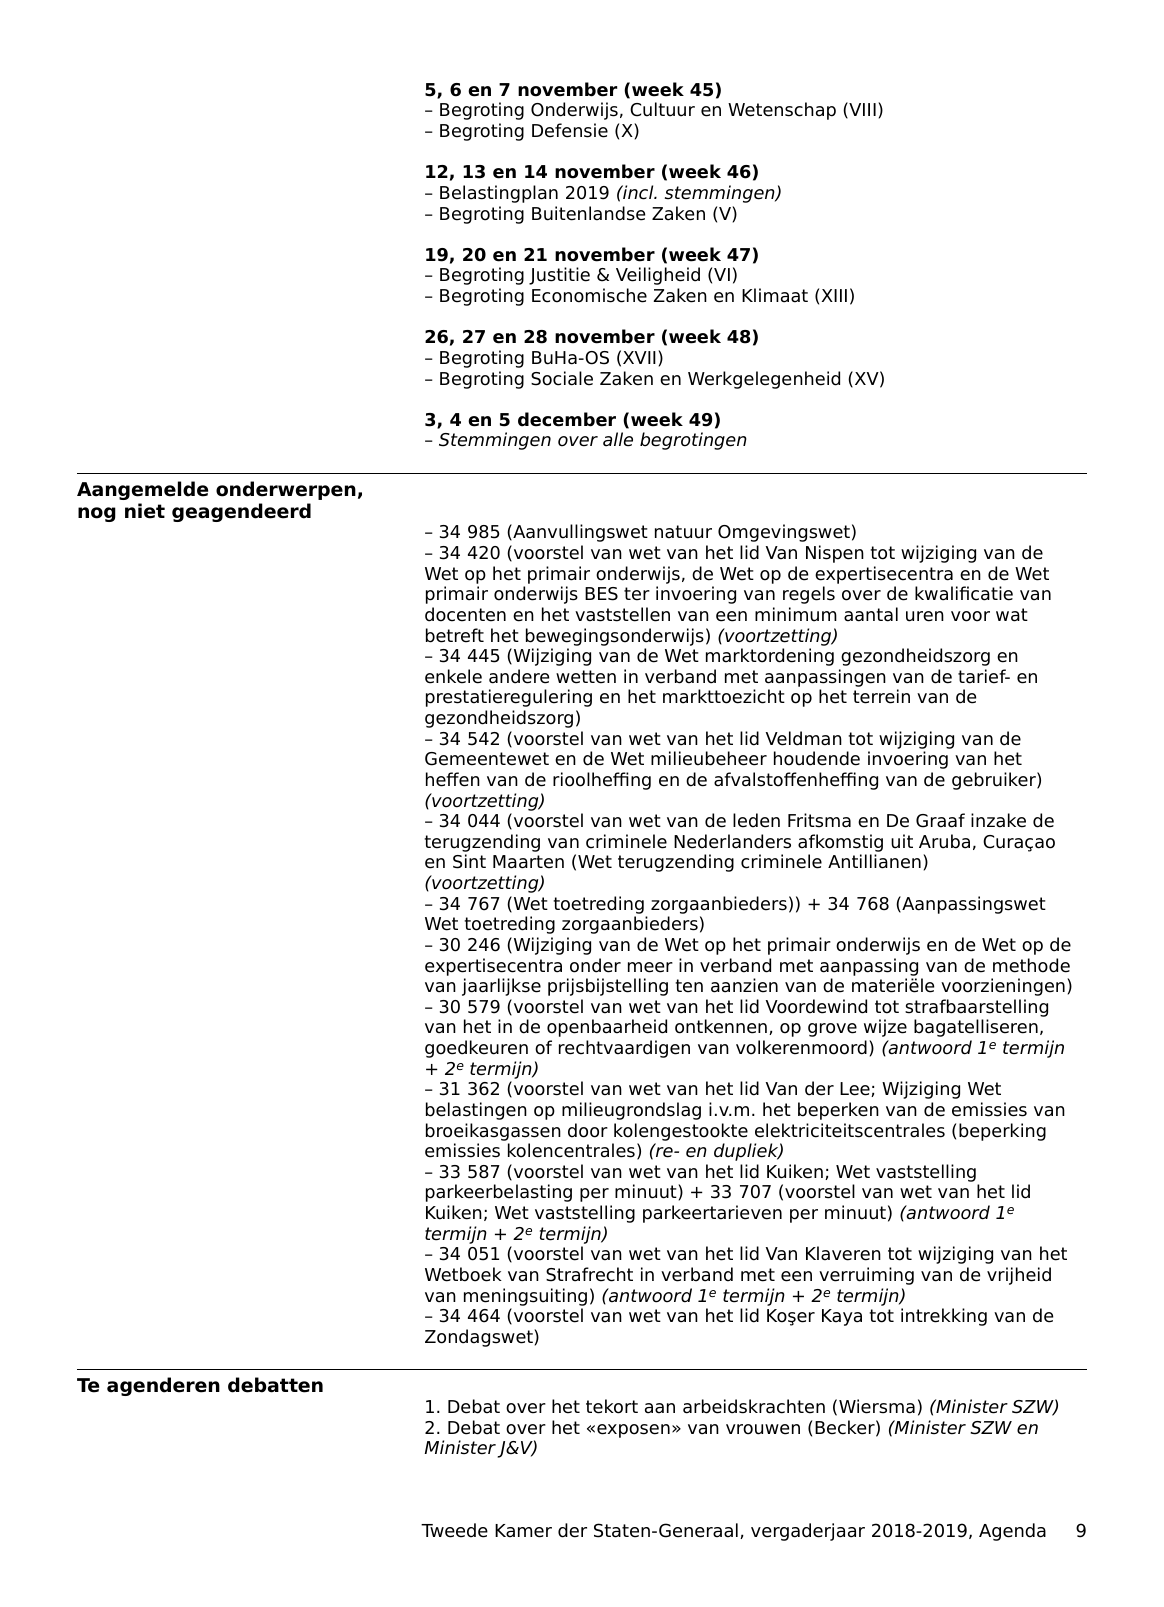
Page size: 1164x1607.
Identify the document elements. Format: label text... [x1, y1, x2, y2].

table_cell [401, 410, 418, 430]
table_cell [401, 121, 418, 142]
table_cell [77, 245, 401, 265]
table_cell [77, 369, 401, 389]
table_cell [77, 543, 401, 646]
table_cell – 34 445 (Wijziging van de Wet marktordening gezondheidszorg en enkele andere wetten in verband met aanpassingen van de tarief- en prestatieregulering en het markttoezicht op het terrein van de gezondheidszorg) [418, 646, 1087, 729]
table_cell [401, 894, 418, 935]
table_cell [401, 142, 418, 162]
table_cell [77, 410, 401, 430]
table_cell [401, 430, 418, 451]
table_cell – 30 246 (Wijziging van de Wet op het primair onderwijs en de Wet op de expertisecentra onder meer in verband met aanpassing van de methode van jaarlijkse prijsbijstelling ten aanzien van de materiële voorzieningen) [418, 935, 1087, 997]
table_cell [77, 389, 401, 410]
table_cell [77, 997, 401, 1079]
table_cell [77, 935, 401, 997]
table_cell [401, 1079, 418, 1162]
table_cell – 34 420 (voorstel van wet van het lid Van Nispen tot wijziging van de Wet op het primair onderwijs, de Wet op de expertisecentra en de Wet primair onderwijs BES ter invoering van regels over de kwalificatie van docenten en het vaststellen van een minimum aantal uren voor wat betreft het bewegingsonderwijs) (voortzetting) [418, 543, 1087, 646]
table_cell [77, 1418, 401, 1459]
table_cell [77, 265, 401, 286]
table_cell 26, 27 en 28 november (week 48) [418, 327, 1087, 348]
table_cell [401, 1397, 418, 1418]
table_cell [401, 162, 418, 183]
table_cell 3, 4 en 5 december (week 49) [418, 410, 1087, 430]
table_cell 12, 13 en 14 november (week 46) [418, 162, 1087, 183]
table_cell [401, 265, 418, 286]
table_cell [77, 523, 401, 543]
table_cell – Begroting Justitie & Veiligheid (VI) [418, 265, 1087, 286]
table_cell [401, 286, 418, 307]
table_header Aangemelde onderwerpen, nog niet geagendeerd [77, 474, 401, 522]
table_cell 1. Debat over het tekort aan arbeidskrachten (Wiersma) (Minister SZW) [418, 1397, 1087, 1418]
table_cell – Begroting Onderwijs, Cultuur en Wetenschap (VIII) [418, 100, 1087, 121]
table_cell [77, 811, 401, 873]
table_cell [401, 183, 418, 203]
table_cell [77, 1306, 401, 1347]
table_cell [401, 523, 418, 543]
table_cell – 30 579 (voorstel van wet van het lid Voordewind tot strafbaarstelling van het in de openbaarheid ontkennen, op grove wijze bagatelliseren, goedkeuren of rechtvaardigen van volkerenmoord) (antwoord 1e termijn + 2e termijn) [418, 997, 1087, 1079]
table_cell [401, 100, 418, 121]
table_cell – Stemmingen over alle begrotingen [418, 430, 1087, 451]
table_header [401, 1370, 418, 1397]
table_cell [401, 348, 418, 368]
table_cell [77, 894, 401, 935]
table_cell [401, 997, 418, 1079]
table_cell 2. Debat over het «exposen» van vrouwen (Becker) (Minister SZW en Minister J&V) [418, 1418, 1087, 1459]
table_cell [77, 729, 401, 811]
table_cell [77, 1162, 401, 1244]
table_cell [401, 543, 418, 646]
table_cell – Begroting Sociale Zaken en Werkgelegenheid (XV) [418, 369, 1087, 389]
table_cell [401, 307, 418, 327]
table_cell – Begroting Defensie (X) [418, 121, 1087, 142]
table_cell [77, 59, 401, 80]
table_cell [401, 59, 418, 80]
table_cell [77, 873, 401, 894]
table_cell [401, 1306, 418, 1347]
table_cell – 34 044 (voorstel van wet van de leden Fritsma en De Graaf inzake de terugzending van criminele Nederlanders afkomstig uit Aruba, Curaçao en Sint Maarten (Wet terugzending criminele Antillianen) [418, 811, 1087, 873]
table_cell (voortzetting) [418, 873, 1087, 894]
table_cell [401, 327, 418, 348]
table_cell [418, 142, 1087, 162]
table_cell [77, 430, 401, 451]
table_cell [418, 224, 1087, 245]
table_cell [77, 307, 401, 327]
table_cell [77, 646, 401, 729]
table_cell – 33 587 (voorstel van wet van het lid Kuiken; Wet vaststelling parkeerbelasting per minuut) + 33 707 (voorstel van wet van het lid Kuiken; Wet vaststelling parkeertarieven per minuut) (antwoord 1e termijn + 2e termijn) [418, 1162, 1087, 1244]
table_cell [401, 873, 418, 894]
table_cell [77, 121, 401, 142]
table_cell [77, 80, 401, 100]
table_cell – 34 464 (voorstel van wet van het lid Koşer Kaya tot intrekking van de Zondagswet) [418, 1306, 1087, 1347]
table_header [418, 474, 1087, 522]
table_cell [401, 80, 418, 100]
table_cell [401, 1162, 418, 1244]
table_cell 19, 20 en 21 november (week 47) [418, 245, 1087, 265]
table_cell [401, 729, 418, 811]
table_cell [401, 389, 418, 410]
table_cell [77, 286, 401, 307]
table_header Te agenderen debatten [77, 1370, 401, 1397]
table_cell [418, 59, 1087, 80]
table_cell [77, 183, 401, 203]
table_cell [77, 327, 401, 348]
table_cell [401, 935, 418, 997]
table_cell [77, 1244, 401, 1306]
table_cell [77, 224, 401, 245]
table_cell – Begroting Buitenlandse Zaken (V) [418, 204, 1087, 224]
table_cell [401, 224, 418, 245]
table_cell [401, 245, 418, 265]
table_cell [77, 204, 401, 224]
table_cell [418, 389, 1087, 410]
table_cell – 34 542 (voorstel van wet van het lid Veldman tot wijziging van de Gemeentewet en de Wet milieubeheer houdende invoering van het heffen van de rioolheffing en de afvalstoffenheffing van de gebruiker) (voortzetting) [418, 729, 1087, 811]
table_cell – Begroting Economische Zaken en Klimaat (XIII) [418, 286, 1087, 307]
table_cell [77, 142, 401, 162]
table_cell [77, 1079, 401, 1162]
table_cell – 31 362 (voorstel van wet van het lid Van der Lee; Wijziging Wet belastingen op milieugrondslag i.v.m. het beperken van de emissies van broeikasgassen door kolengestookte elektriciteitscentrales (beperking emissies kolencentrales) (re- en dupliek) [418, 1079, 1087, 1162]
table_cell – 34 985 (Aanvullingswet natuur Omgevingswet) [418, 523, 1087, 543]
table_header [401, 474, 418, 522]
table_cell [401, 646, 418, 729]
table_cell [401, 1418, 418, 1459]
table_cell [418, 307, 1087, 327]
table_cell 5, 6 en 7 november (week 45) [418, 80, 1087, 100]
table_cell – 34 051 (voorstel van wet van het lid Van Klaveren tot wijziging van het Wetboek van Strafrecht in verband met een verruiming van de vrijheid van meningsuiting) (antwoord 1e termijn + 2e termijn) [418, 1244, 1087, 1306]
table_cell [401, 1244, 418, 1306]
table_header [418, 1370, 1087, 1397]
table_cell [77, 348, 401, 368]
table_cell – Belastingplan 2019 (incl. stemmingen) [418, 183, 1087, 203]
table_cell [401, 369, 418, 389]
table_cell [401, 204, 418, 224]
table_cell [77, 1397, 401, 1418]
table_cell [77, 162, 401, 183]
table_cell [401, 811, 418, 873]
table_cell – 34 767 (Wet toetreding zorgaanbieders)) + 34 768 (Aanpassingswet Wet toetreding zorgaanbieders) [418, 894, 1087, 935]
table_cell – Begroting BuHa-OS (XVII) [418, 348, 1087, 368]
table_cell [77, 100, 401, 121]
